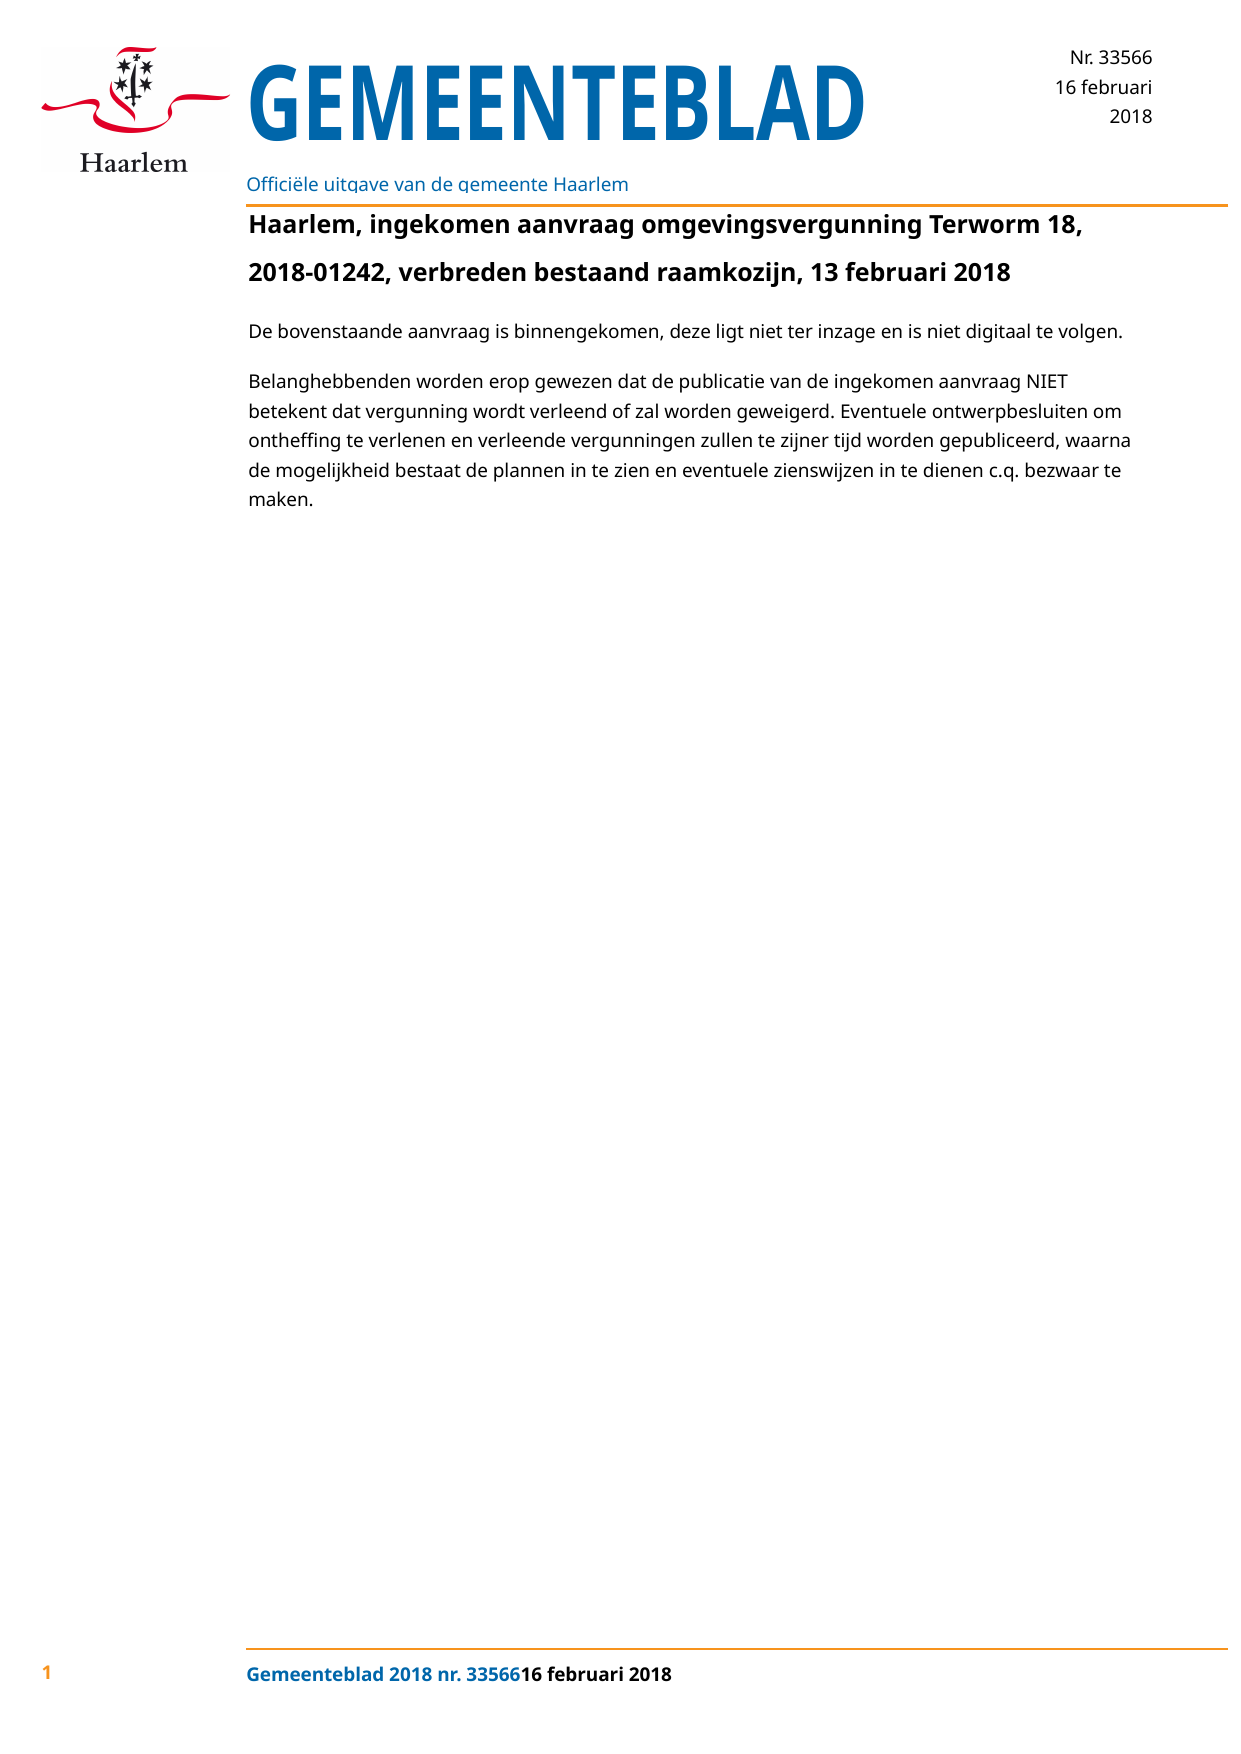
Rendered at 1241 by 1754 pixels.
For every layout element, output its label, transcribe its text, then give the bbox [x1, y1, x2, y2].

text Haarlem, ingekomen aanvraag omgevingsvergunning Terworm 18, 2018-01242, verbreden bestaand raamkozijn, 13 februari 2018 [248, 207, 1152, 288]
picture [41, 47, 231, 172]
text De bovenstaande aanvraag is binnengekomen, deze ligt niet ter inzage en is niet digitaal te volgen. [248, 318, 1152, 344]
text Belanghebbenden worden erop gewezen dat de publicatie van de ingekomen aanvraag NIET betekent dat vergunning wordt verleend of zal worden geweigerd. Eventuele ontwerpbesluiten om ontheffing te verlenen en verleende vergunningen zullen te zijner tijd worden gepubliceerd, waarna de mogelijkheid bestaat de plannen in te zien en eventuele zienswijzen in te dienen c.q. bezwaar te maken. [248, 368, 1152, 512]
